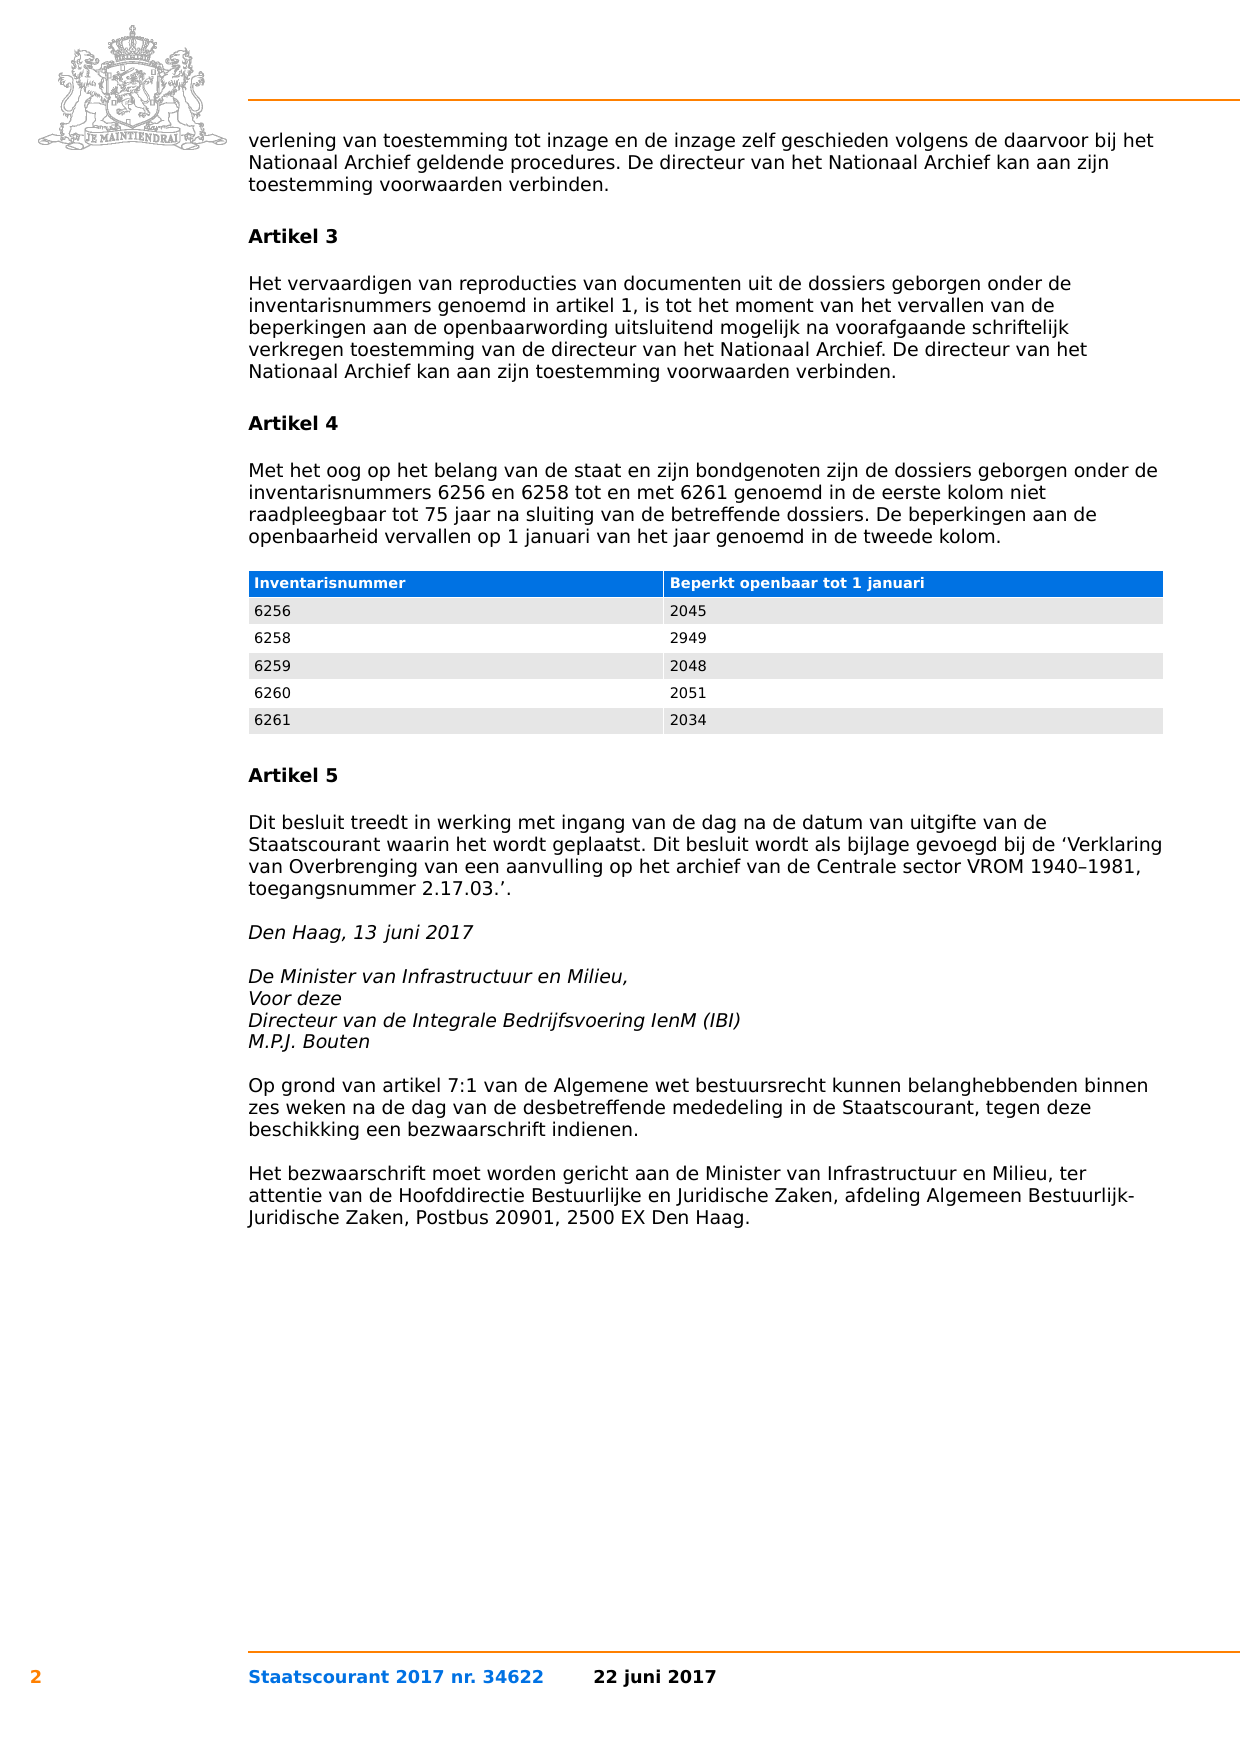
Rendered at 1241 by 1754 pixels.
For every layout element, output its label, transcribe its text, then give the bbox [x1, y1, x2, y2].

text Dit besluit treedt in werking met ingang van de dag na de datum van uitgifte van de Staatscourant waarin het wordt geplaatst. Dit besluit wordt als bijlage gevoegd bij de ‘Verklaring van Overbrenging van een aanvulling op het archief van de Centrale sector VROM 1940–1981, toegangsnummer 2.17.03.’. [248, 812, 1163, 900]
table_cell 2051 [664, 680, 1163, 706]
table_header Inventarisnummer [249, 571, 663, 597]
text Het bezwaarschrift moet worden gericht aan de Minister van Infrastructuur en Milieu, ter attentie van de Hoofddirectie Bestuurlijke en Juridische Zaken, afdeling Algemeen Bestuurlijk-Juridische Zaken, Postbus 20901, 2500 EX Den Haag. [248, 1163, 1163, 1229]
picture [38, 25, 227, 150]
text Met het oog op het belang van de staat en zijn bondgenoten zijn de dossiers geborgen onder de inventarisnummers 6256 en 6258 tot en met 6261 genoemd in de eerste kolom niet raadpleegbaar tot 75 jaar na sluiting van de betreffende dossiers. De beperkingen aan de openbaarheid vervallen op 1 januari van het jaar genoemd in de tweede kolom. [248, 460, 1163, 548]
table_cell 6256 [249, 598, 663, 624]
table_cell 2949 [664, 625, 1163, 652]
table_cell 6259 [249, 653, 663, 679]
table_header Beperkt openbaar tot 1 januari [664, 571, 1163, 597]
table_cell 6261 [249, 708, 663, 734]
table_cell 2048 [664, 653, 1163, 679]
table_cell 6258 [249, 625, 663, 652]
subtitle Artikel 5 [248, 765, 1163, 787]
table_cell 2034 [664, 708, 1163, 734]
subtitle Artikel 3 [248, 226, 1163, 248]
table_cell 2045 [664, 598, 1163, 624]
text De Minister van Infrastructuur en Milieu, Voor deze Directeur van de Integrale Bedrijfsvoering IenM (IBI) M.P.J. Bouten [248, 966, 1163, 1053]
subtitle Artikel 4 [248, 413, 1163, 435]
text verlening van toestemming tot inzage en de inzage zelf geschieden volgens de daarvoor bij het Nationaal Archief geldende procedures. De directeur van het Nationaal Archief kan aan zijn toestemming voorwaarden verbinden. [248, 130, 1163, 196]
table_cell 6260 [249, 680, 663, 706]
text Op grond van artikel 7:1 van de Algemene wet bestuursrecht kunnen belanghebbenden binnen zes weken na de dag van de desbetreffende mededeling in de Staatscourant, tegen deze beschikking een bezwaarschrift indienen. [248, 1075, 1163, 1141]
text Den Haag, 13 juni 2017 [248, 922, 1163, 944]
text Het vervaardigen van reproducties van documenten uit de dossiers geborgen onder de inventarisnummers genoemd in artikel 1, is tot het moment van het vervallen van de beperkingen aan de openbaarwording uitsluitend mogelijk na voorafgaande schriftelijk verkregen toestemming van de directeur van het Nationaal Archief. De directeur van het Nationaal Archief kan aan zijn toestemming voorwaarden verbinden. [248, 273, 1163, 383]
